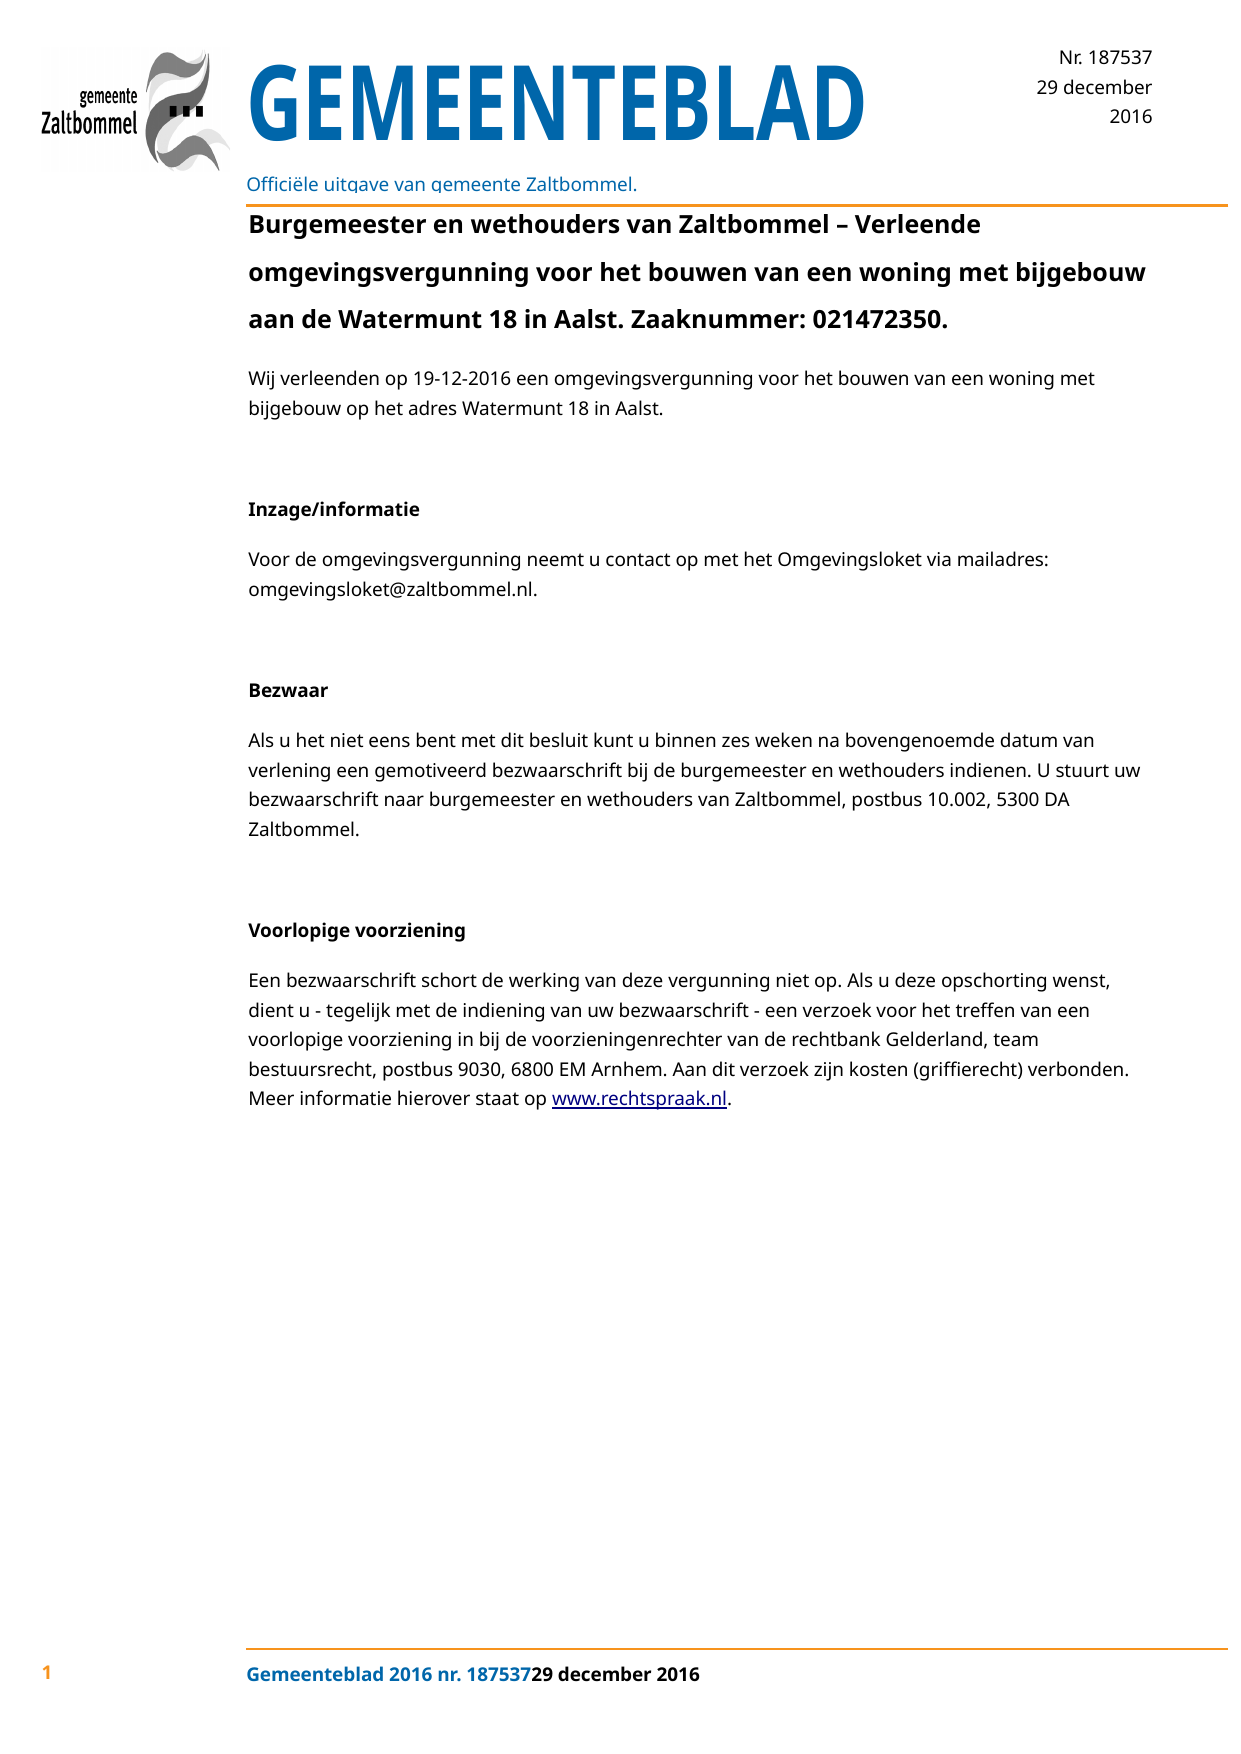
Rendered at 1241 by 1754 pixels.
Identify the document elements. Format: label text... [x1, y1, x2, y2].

text Een bezwaarschrift schort de werking van deze vergunning niet op. Als u deze opschorting wenst, dient u - tegelijk met de indiening van uw bezwaarschrift - een verzoek voor het treffen van een voorlopige voorziening in bij de voorzieningenrechter van de rechtbank Gelderland, team bestuursrecht, postbus 9030, 6800 EM Arnhem. Aan dit verzoek zijn kosten (griffierecht) verbonden. Meer informatie hierover staat op www.rechtspraak.nl. [248, 967, 1152, 1111]
text Voor de omgevingsvergunning neemt u contact op met het Omgevingsloket via mailadres: omgevingsloket@zaltbommel.nl. [248, 546, 1152, 602]
picture [41, 47, 231, 172]
text Als u het niet eens bent met dit besluit kunt u binnen zes weken na bovengenoemde datum van verlening een gemotiveerd bezwaarschrift bij de burgemeester en wethouders indienen. U stuurt uw bezwaarschrift naar burgemeester en wethouders van Zaltbommel, postbus 10.002, 5300 DA Zaltbommel. [248, 727, 1152, 842]
text Inzage/informatie [248, 496, 1152, 522]
text Wij verleenden op 19-12-2016 een omgevingsvergunning voor het bouwen van een woning met bijgebouw op het adres Watermunt 18 in Aalst. [248, 366, 1152, 421]
text Voorlopige voorziening [248, 917, 1152, 942]
text Bezwaar [248, 677, 1152, 702]
text Burgemeester en wethouders van Zaltbommel – Verleende omgevingsvergunning voor het bouwen van een woning met bijgebouw aan de Watermunt 18 in Aalst. Zaaknummer: 021472350. [248, 207, 1152, 336]
